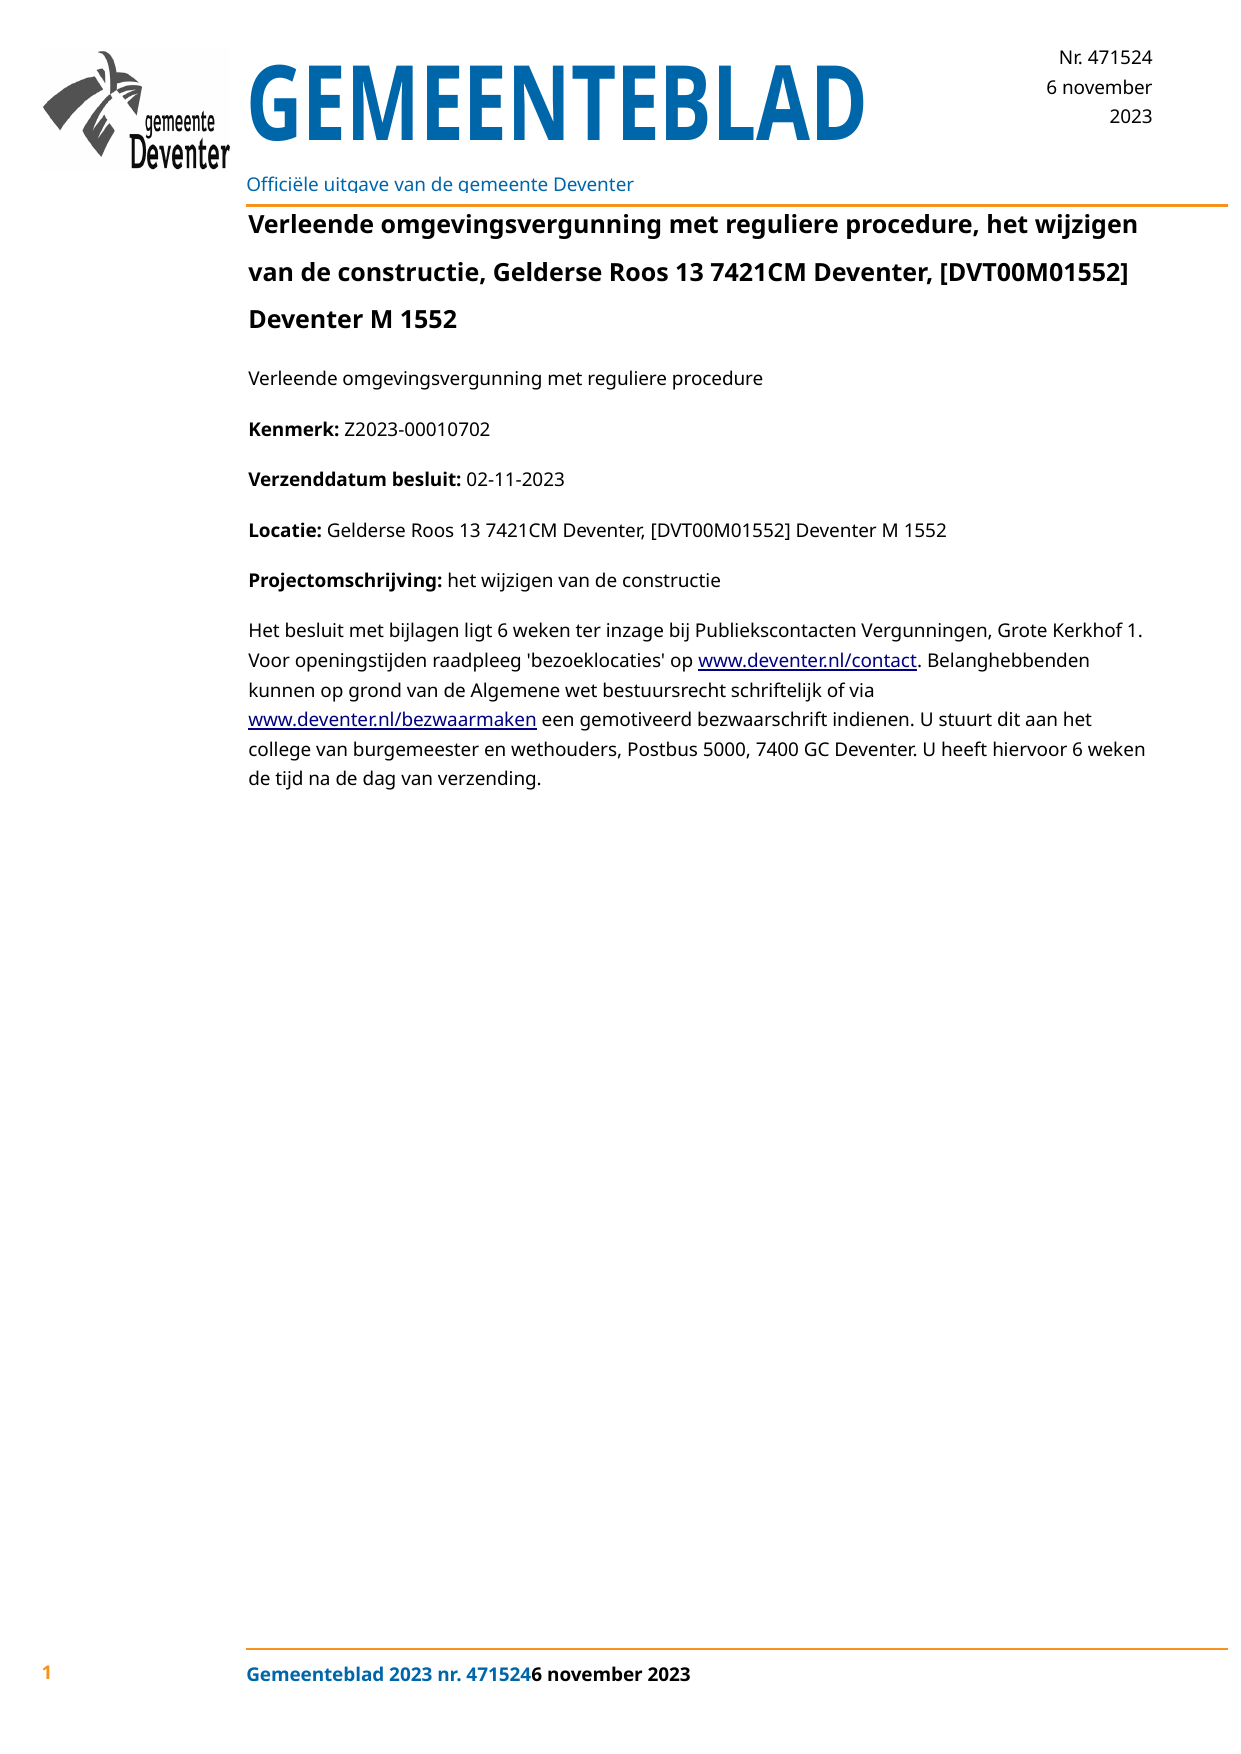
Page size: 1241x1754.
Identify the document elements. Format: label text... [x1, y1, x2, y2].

text Verleende omgevingsvergunning met reguliere procedure [248, 366, 1152, 391]
text Verleende omgevingsvergunning met reguliere procedure, het wijzigen van de constructie, Gelderse Roos 13 7421CM Deventer, [DVT00M01552] Deventer M 1552 [248, 207, 1152, 336]
text Locatie: Gelderse Roos 13 7421CM Deventer, [DVT00M01552] Deventer M 1552 [248, 517, 1152, 542]
text Projectomschrijving: het wijzigen van de constructie [248, 567, 1152, 593]
picture [41, 47, 231, 172]
text Kenmerk: Z2023-00010702 [248, 416, 1152, 442]
text Verzenddatum besluit: 02-11-2023 [248, 466, 1152, 492]
text Het besluit met bijlagen ligt 6 weken ter inzage bij Publiekscontacten Vergunningen, Grote Kerkhof 1. Voor openingstijden raadpleeg 'bezoeklocaties' op www.deventer.nl/contact. Belanghebbenden kunnen op grond van de Algemene wet bestuursrecht schriftelijk of via www.deventer.nl/bezwaarmaken een gemotiveerd bezwaarschrift indienen. U stuurt dit aan het college van burgemeester en wethouders, Postbus 5000, 7400 GC Deventer. U heeft hiervoor 6 weken de tijd na de dag van verzending. [248, 618, 1152, 791]
